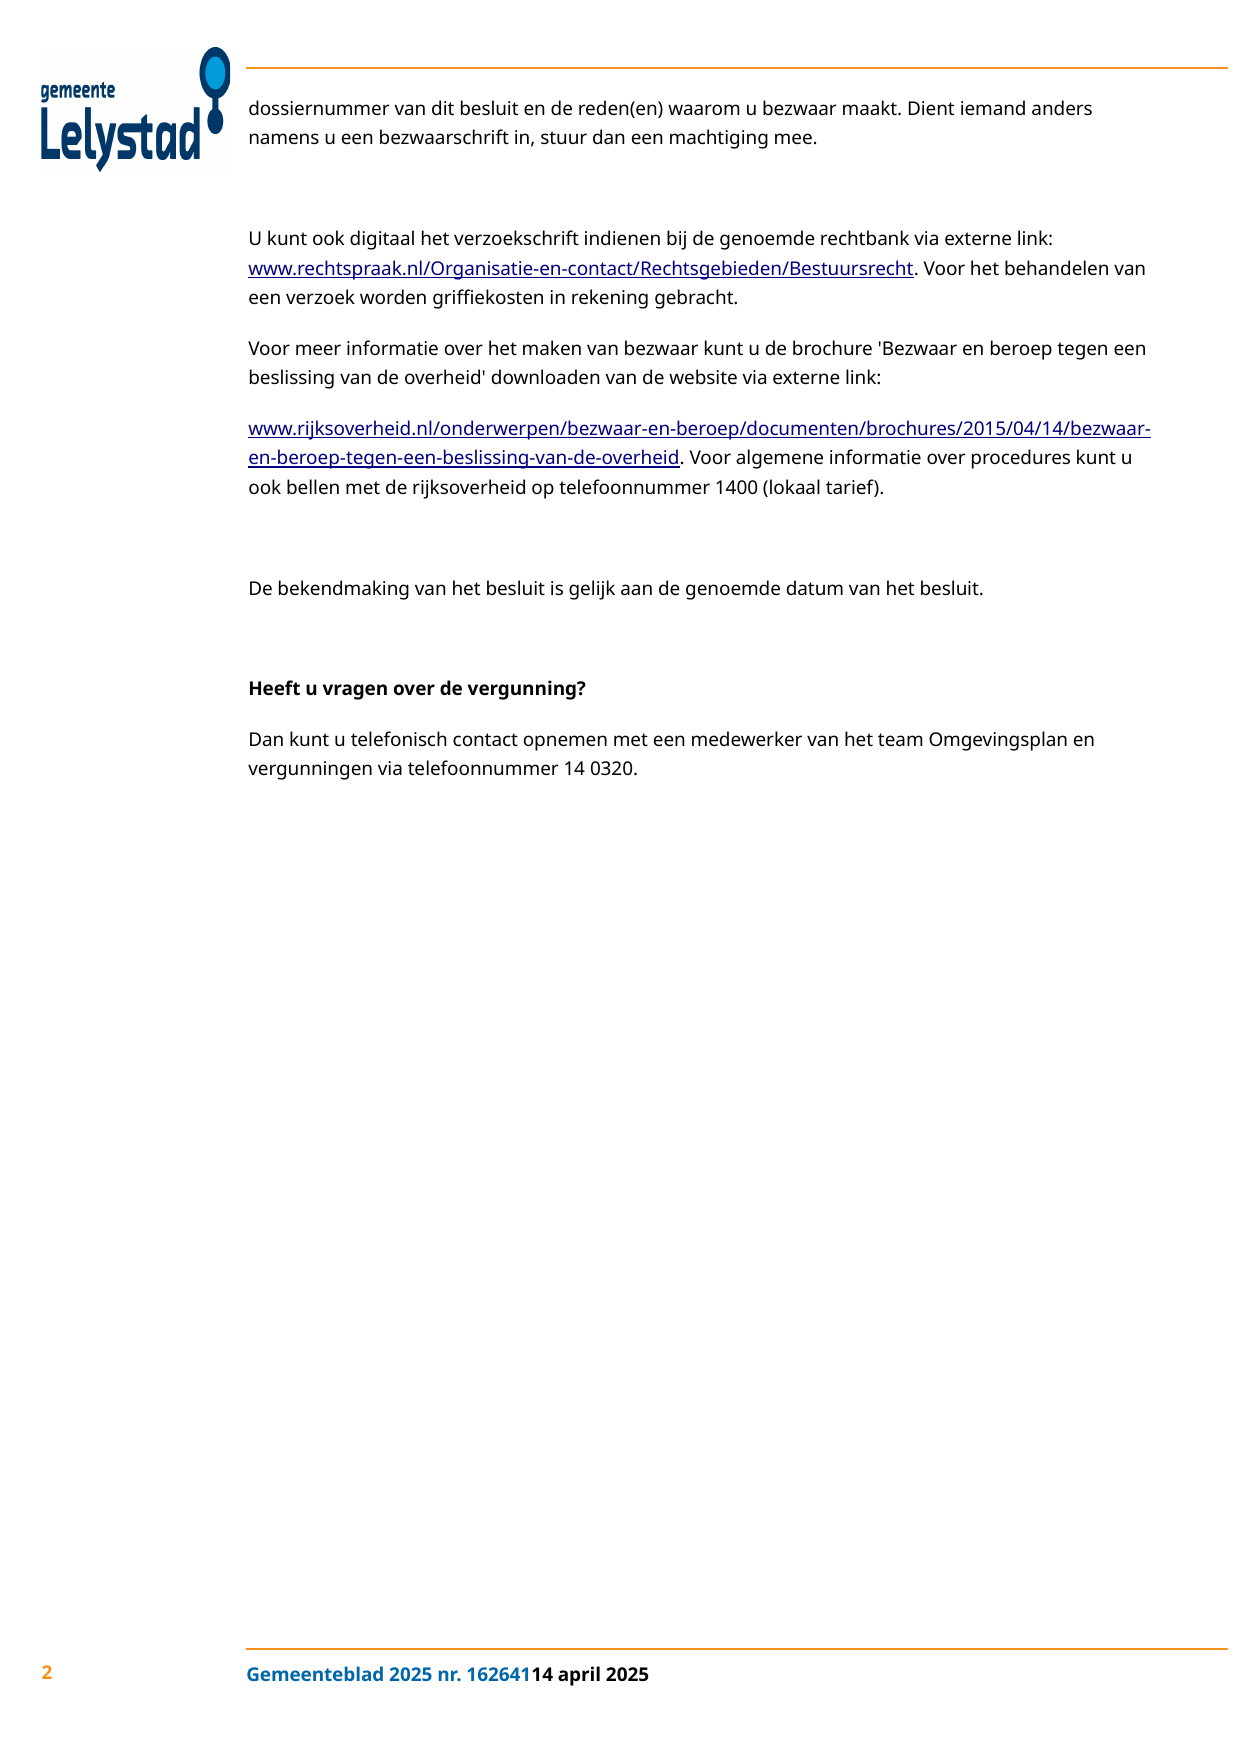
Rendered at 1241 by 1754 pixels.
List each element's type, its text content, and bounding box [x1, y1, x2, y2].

text Dan kunt u telefonisch contact opnemen met een medewerker van het team Omgevingsplan en vergunningen via telefoonnummer 14 0320. [248, 726, 1152, 781]
text De bekendmaking van het besluit is gelijk aan de genoemde datum van het besluit. [248, 575, 1152, 601]
text www.rijksoverheid.nl/onderwerpen/bezwaar-en-beroep/documenten/brochures/2015/04/14/bezwaar-en-beroep-tegen-een-beslissing-van-de-overheid. Voor algemene informatie over procedures kunt u ook bellen met de rijksoverheid op telefoonnummer 1400 (lokaal tarief). [248, 415, 1152, 500]
text Voor meer informatie over het maken van bezwaar kunt u de brochure 'Bezwaar en beroep tegen een beslissing van de overheid' downloaden van de website via externe link: [248, 335, 1152, 390]
text dossiernummer van dit besluit en de reden(en) waarom u bezwaar maakt. Dient iemand anders namens u een bezwaarschrift in, stuur dan een machtiging mee. [248, 95, 1152, 150]
picture [41, 47, 231, 172]
text U kunt ook digitaal het verzoekschrift indienen bij de genoemde rechtbank via externe link: www.rechtspraak.nl/Organisatie-en-contact/Rechtsgebieden/Bestuursrecht. Voor het behandelen van een verzoek worden griffiekosten in rekening gebracht. [248, 225, 1152, 310]
text Heeft u vragen over de vergunning? [248, 676, 1152, 701]
